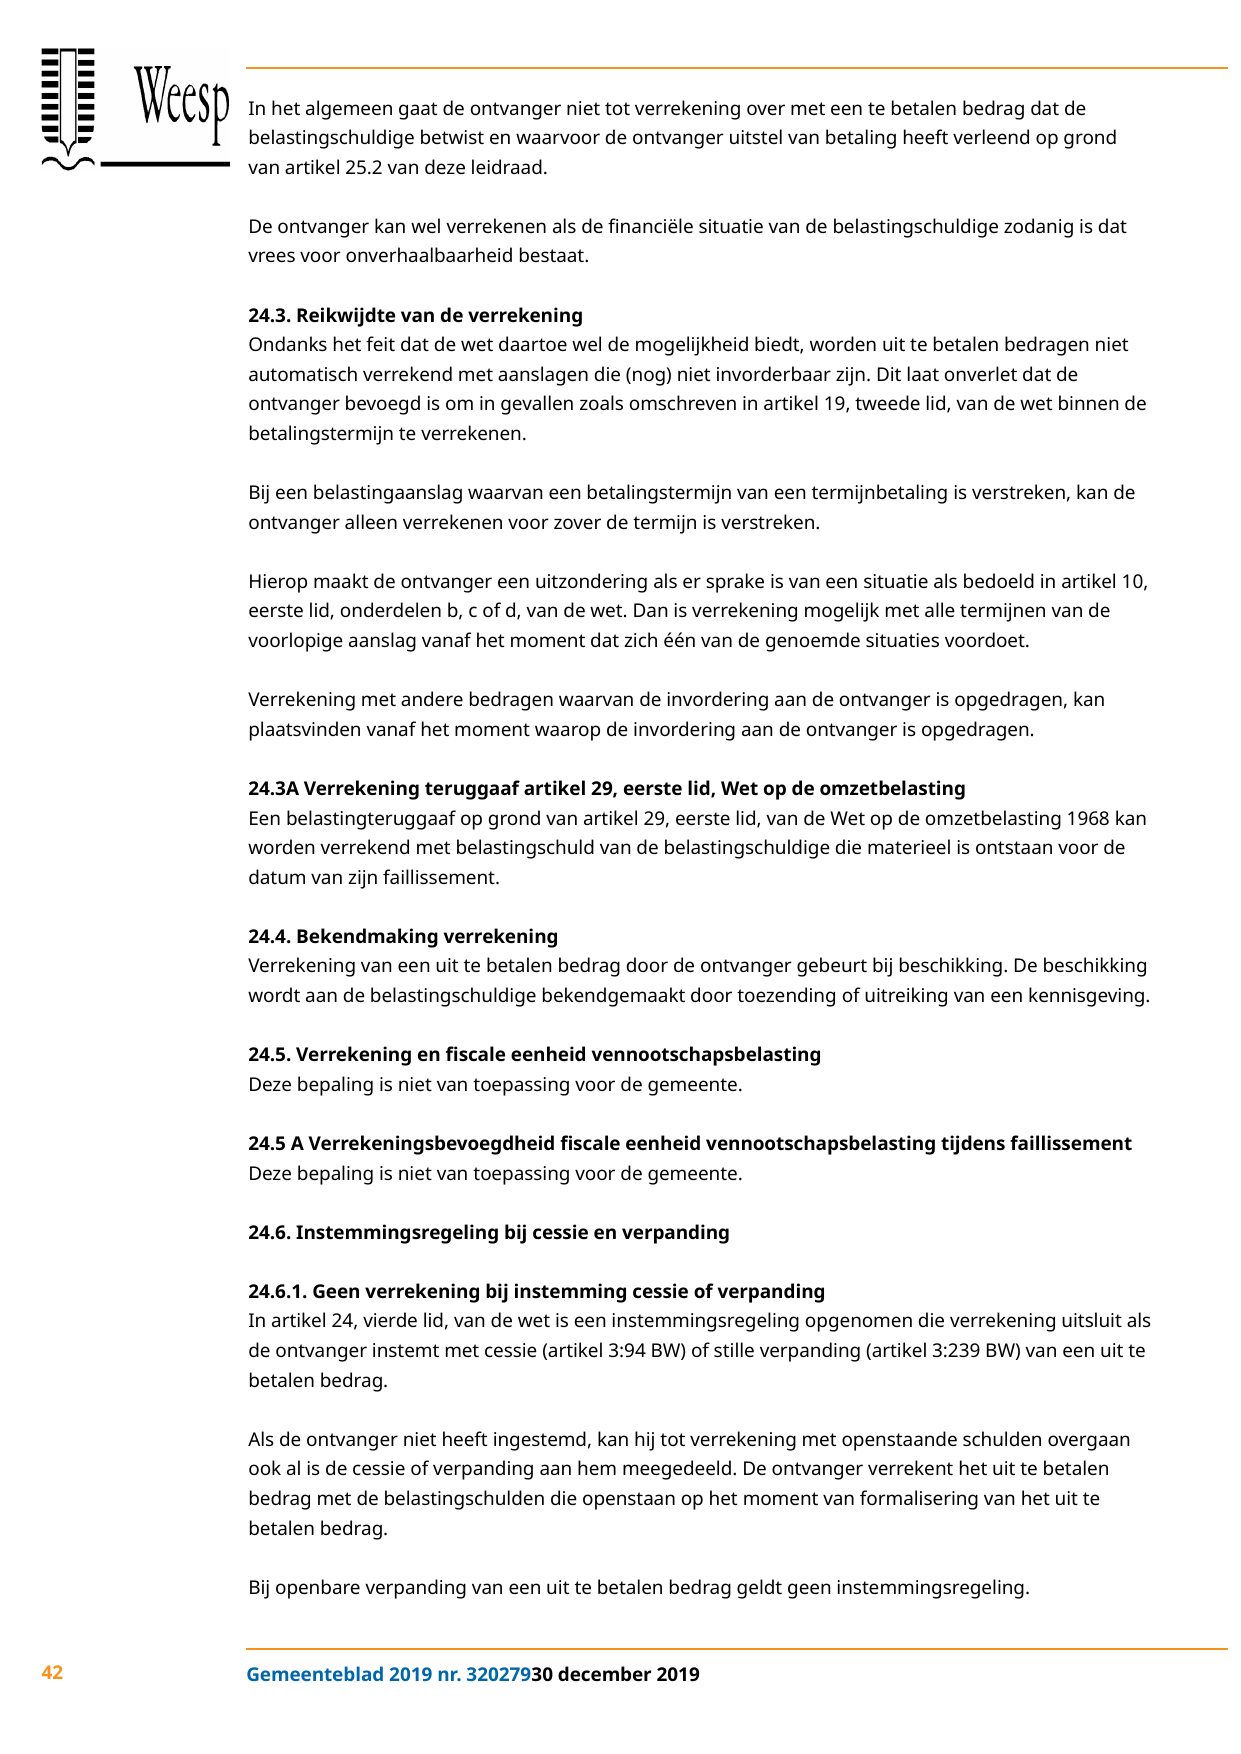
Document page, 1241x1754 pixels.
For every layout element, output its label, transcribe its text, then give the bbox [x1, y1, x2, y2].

text Verrekening van een uit te betalen bedrag door de ontvanger gebeurt bij beschikking. De beschikking wordt aan de belastingschuldige bekendgemaakt door toezending of uitreiking van een kennisgeving. [248, 953, 1152, 1008]
text In artikel 24, vierde lid, van de wet is een instemmingsregeling opgenomen die verrekening uitsluit als de ontvanger instemt met cessie (artikel 3:94 BW) of stille verpanding (artikel 3:239 BW) van een uit te betalen bedrag. [248, 1308, 1152, 1393]
text De ontvanger kan wel verrekenen als de financiële situatie van de belastingschuldige zodanig is dat vrees voor onverhaalbaarheid bestaat. [248, 213, 1152, 268]
text 24.3A Verrekening teruggaaf artikel 29, eerste lid, Wet op de omzetbelasting [248, 775, 1152, 801]
text Als de ontvanger niet heeft ingestemd, kan hij tot verrekening met openstaande schulden overgaan ook al is de cessie of verpanding aan hem meegedeeld. De ontvanger verrekent het uit te betalen bedrag met de belastingschulden die openstaan op het moment van formalisering van het uit te betalen bedrag. [248, 1426, 1152, 1541]
text 24.6. Instemmingsregeling bij cessie en verpanding [248, 1219, 1152, 1245]
text Bij een belastingaanslag waarvan een betalingstermijn van een termijnbetaling is verstreken, kan de ontvanger alleen verrekenen voor zover de termijn is verstreken. [248, 479, 1152, 535]
text Deze bepaling is niet van toepassing voor de gemeente. [248, 1160, 1152, 1186]
text In het algemeen gaat de ontvanger niet tot verrekening over met een te betalen bedrag dat de belastingschuldige betwist en waarvoor de ontvanger uitstel van betaling heeft verleend op grond van artikel 25.2 van deze leidraad. [248, 95, 1152, 180]
text Ondanks het feit dat de wet daartoe wel de mogelijkheid biedt, worden uit te betalen bedragen niet automatisch verrekend met aanslagen die (nog) niet invorderbaar zijn. Dit laat onverlet dat de ontvanger bevoegd is om in gevallen zoals omschreven in artikel 19, tweede lid, van de wet binnen de betalingstermijn te verrekenen. [248, 331, 1152, 446]
text Een belastingteruggaaf op grond van artikel 29, eerste lid, van de Wet op de omzetbelasting 1968 kan worden verrekend met belastingschuld van de belastingschuldige die materieel is ontstaan voor de datum van zijn faillissement. [248, 805, 1152, 890]
text Bij openbare verpanding van een uit te betalen bedrag geldt geen instemmingsregeling. [248, 1574, 1152, 1600]
text 24.6.1. Geen verrekening bij instemming cessie of verpanding [248, 1278, 1152, 1304]
text Hierop maakt de ontvanger een uitzondering als er sprake is van een situatie als bedoeld in artikel 10, eerste lid, onderdelen b, c of d, van de wet. Dan is verrekening mogelijk met alle termijnen van de voorlopige aanslag vanaf het moment dat zich één van de genoemde situaties voordoet. [248, 568, 1152, 653]
picture [41, 47, 231, 172]
text 24.3. Reikwijdte van de verrekening [248, 302, 1152, 328]
text Verrekening met andere bedragen waarvan de invordering aan de ontvanger is opgedragen, kan plaatsvinden vanaf het moment waarop de invordering aan de ontvanger is opgedragen. [248, 686, 1152, 742]
text 24.5 A Verrekeningsbevoegdheid fiscale eenheid vennootschapsbelasting tijdens faillissement [248, 1130, 1152, 1156]
text 24.4. Bekendmaking verrekening [248, 923, 1152, 949]
text 24.5. Verrekening en fiscale eenheid vennootschapsbelasting [248, 1041, 1152, 1067]
text Deze bepaling is niet van toepassing voor de gemeente. [248, 1071, 1152, 1097]
